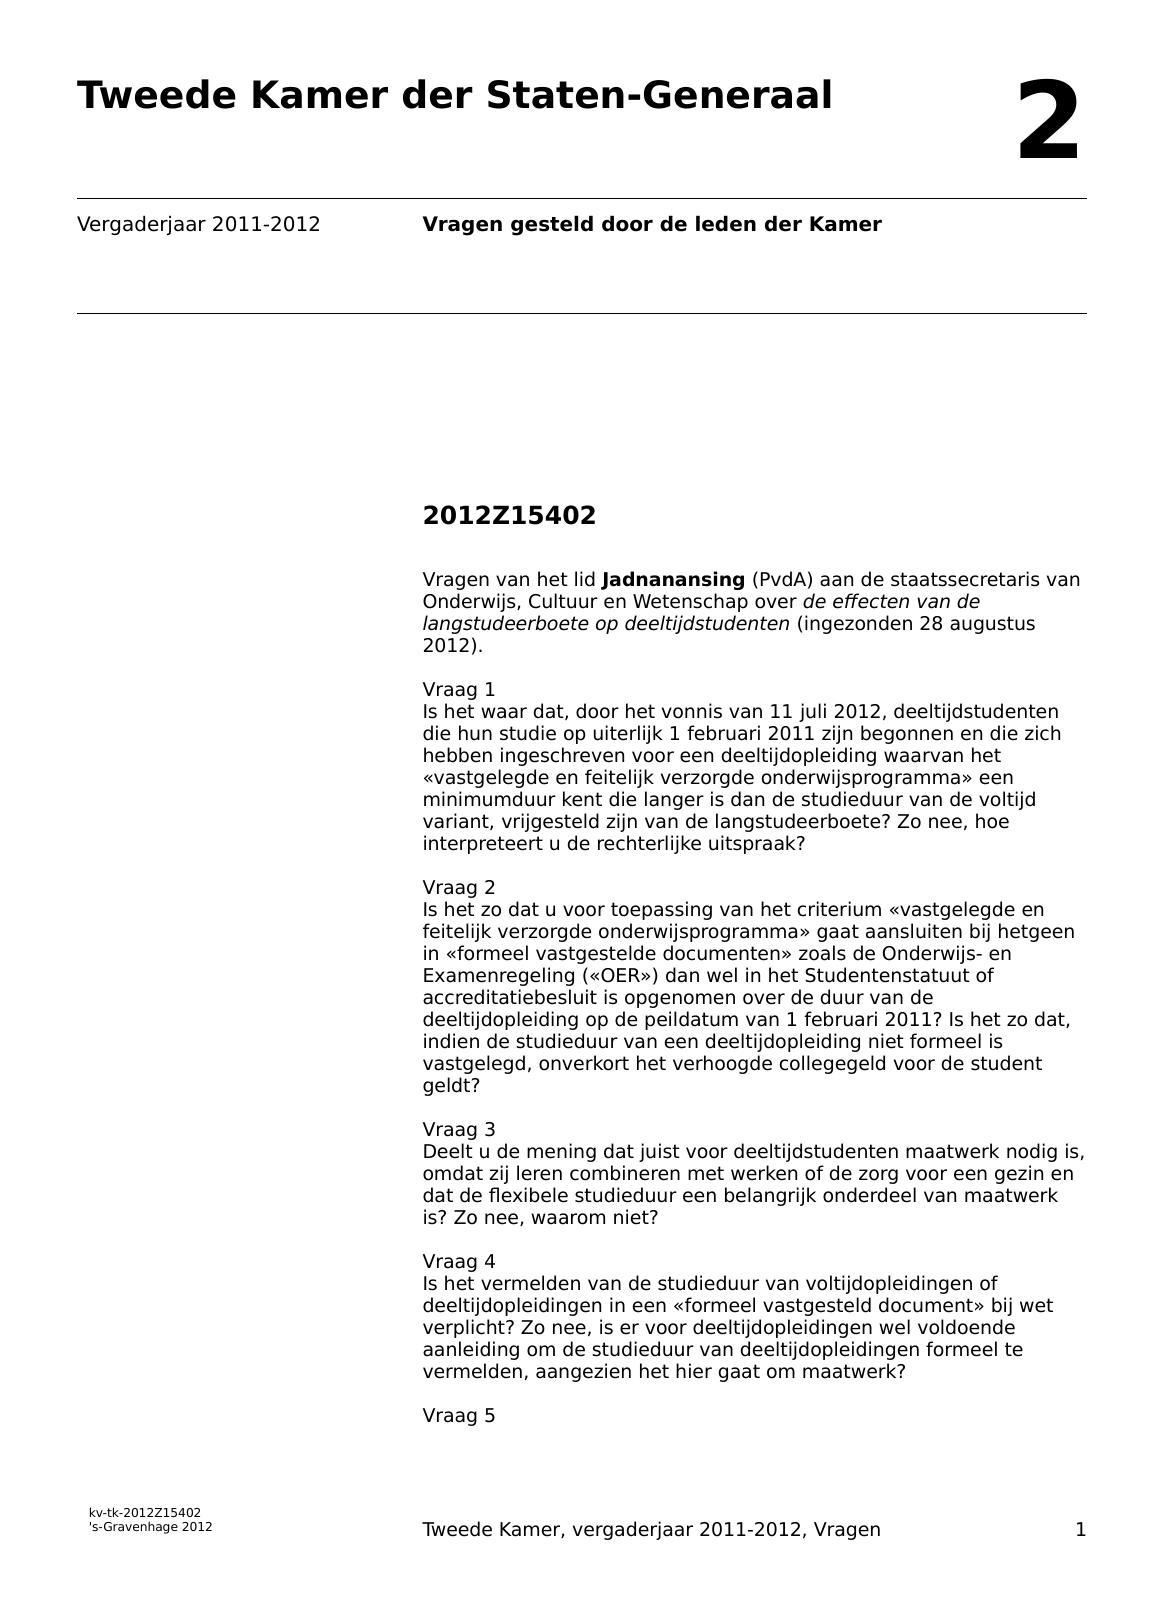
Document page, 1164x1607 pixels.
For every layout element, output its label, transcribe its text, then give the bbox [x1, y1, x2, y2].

text Vraag 5 [422, 1405, 1087, 1427]
table_header 2 [886, 59, 1087, 198]
text Vragen van het lid Jadnanansing (PvdA) aan de staatssecretaris van Onderwijs, Cultuur en Wetenschap over de effecten van de langstudeerboete op deeltijdstudenten (ingezonden 28 augustus 2012). [422, 569, 1087, 657]
table_cell Vergaderjaar 2011-2012 [77, 199, 422, 313]
text Vraag 3 [422, 1119, 1087, 1141]
text 2012Z15402 [422, 501, 1087, 531]
text kv-tk-2012Z15402 [88, 1506, 323, 1520]
text Vraag 4 [422, 1251, 1087, 1273]
text Is het vermelden van de studieduur van voltijdopleidingen of deeltijdopleidingen in een «formeel vastgesteld document» bij wet verplicht? Zo nee, is er voor deeltijdopleidingen wel voldoende aanleiding om de studieduur van deeltijdopleidingen formeel te vermelden, aangezien het hier gaat om maatwerk? [422, 1273, 1087, 1383]
text Is het zo dat u voor toepassing van het criterium «vastgelegde en feitelijk verzorgde onderwijsprogramma» gaat aansluiten bij hetgeen in «formeel vastgestelde documenten» zoals de Onderwijs- en Examenregeling («OER») dan wel in het Studentenstatuut of accreditatiebesluit is opgenomen over de duur van de deeltijdopleiding op de peildatum van 1 februari 2011? Is het zo dat, indien de studieduur van een deeltijdopleiding niet formeel is vastgelegd, onverkort het verhoogde collegegeld voor de student geldt? [422, 899, 1087, 1097]
text Vraag 1 [422, 679, 1087, 701]
text 's-Gravenhage 2012 [88, 1520, 323, 1534]
text Is het waar dat, door het vonnis van 11 juli 2012, deeltijdstudenten die hun studie op uiterlijk 1 februari 2011 zijn begonnen en die zich hebben ingeschreven voor een deeltijdopleiding waarvan het «vastgelegde en feitelijk verzorgde onderwijsprogramma» een minimumduur kent die langer is dan de studieduur van de voltijd variant, vrijgesteld zijn van de langstudeerboete? Zo nee, hoe interpreteert u de rechterlijke uitspraak? [422, 701, 1087, 855]
table_header Tweede Kamer der Staten-Generaal [77, 59, 886, 198]
table_cell Vragen gesteld door de leden der Kamer [422, 199, 1087, 313]
text Vraag 2 [422, 877, 1087, 899]
text Deelt u de mening dat juist voor deeltijdstudenten maatwerk nodig is, omdat zij leren combineren met werken of de zorg voor een gezin en dat de flexibele studieduur een belangrijk onderdeel van maatwerk is? Zo nee, waarom niet? [422, 1141, 1087, 1229]
